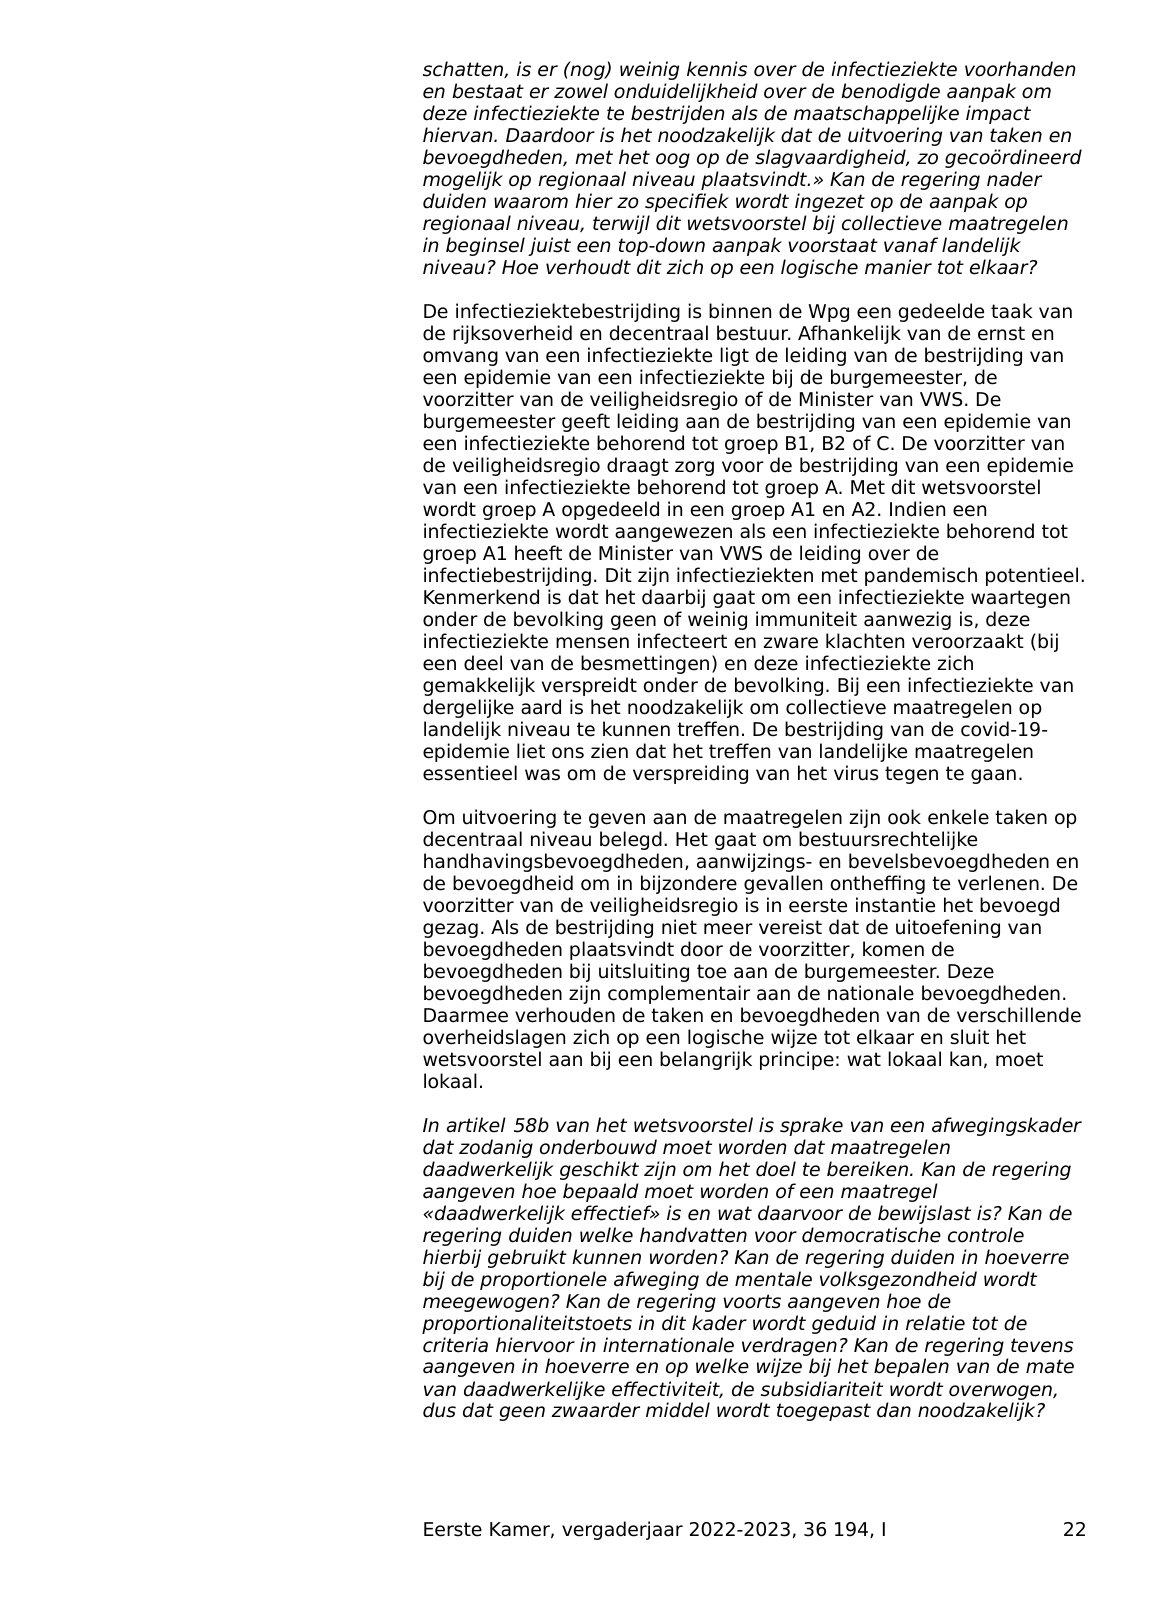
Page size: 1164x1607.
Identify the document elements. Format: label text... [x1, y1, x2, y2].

text De infectieziektebestrijding is binnen de Wpg een gedeelde taak van de rijksoverheid en decentraal bestuur. Afhankelijk van de ernst en omvang van een infectieziekte ligt de leiding van de bestrijding van een epidemie van een infectieziekte bij de burgemeester, de voorzitter van de veiligheidsregio of de Minister van VWS. De burgemeester geeft leiding aan de bestrijding van een epidemie van een infectieziekte behorend tot groep B1, B2 of C. De voorzitter van de veiligheidsregio draagt zorg voor de bestrijding van een epidemie van een infectieziekte behorend tot groep A. Met dit wetsvoorstel wordt groep A opgedeeld in een groep A1 en A2. Indien een infectieziekte wordt aangewezen als een infectieziekte behorend tot groep A1 heeft de Minister van VWS de leiding over de infectiebestrijding. Dit zijn infectieziekten met pandemisch potentieel. Kenmerkend is dat het daarbij gaat om een infectieziekte waartegen onder de bevolking geen of weinig immuniteit aanwezig is, deze infectieziekte mensen infecteert en zware klachten veroorzaakt (bij een deel van de besmettingen) en deze infectieziekte zich gemakkelijk verspreidt onder de bevolking. Bij een infectieziekte van dergelijke aard is het noodzakelijk om collectieve maatregelen op landelijk niveau te kunnen treffen. De bestrijding van de covid-19-epidemie liet ons zien dat het treffen van landelijke maatregelen essentieel was om de verspreiding van het virus tegen te gaan. [422, 301, 1087, 784]
text In artikel 58b van het wetsvoorstel is sprake van een afwegingskader dat zodanig onderbouwd moet worden dat maatregelen daadwerkelijk geschikt zijn om het doel te bereiken. Kan de regering aangeven hoe bepaald moet worden of een maatregel «daadwerkelijk effectief» is en wat daarvoor de bewijslast is? Kan de regering duiden welke handvatten voor democratische controle hierbij gebruikt kunnen worden? Kan de regering duiden in hoeverre bij de proportionele afweging de mentale volksgezondheid wordt meegewogen? Kan de regering voorts aangeven hoe de proportionaliteitstoets in dit kader wordt geduid in relatie tot de criteria hiervoor in internationale verdragen? Kan de regering tevens aangeven in hoeverre en op welke wijze bij het bepalen van de mate van daadwerkelijke effectiviteit, de subsidiariteit wordt overwogen, dus dat geen zwaarder middel wordt toegepast dan noodzakelijk? [422, 1115, 1087, 1422]
text Om uitvoering te geven aan de maatregelen zijn ook enkele taken op decentraal niveau belegd. Het gaat om bestuursrechtelijke handhavingsbevoegdheden, aanwijzings- en bevelsbevoegdheden en de bevoegdheid om in bijzondere gevallen ontheffing te verlenen. De voorzitter van de veiligheidsregio is in eerste instantie het bevoegd gezag. Als de bestrijding niet meer vereist dat de uitoefening van bevoegdheden plaatsvindt door de voorzitter, komen de bevoegdheden bij uitsluiting toe aan de burgemeester. Deze bevoegdheden zijn complementair aan de nationale bevoegdheden. Daarmee verhouden de taken en bevoegdheden van de verschillende overheidslagen zich op een logische wijze tot elkaar en sluit het wetsvoorstel aan bij een belangrijk principe: wat lokaal kan, moet lokaal. [422, 807, 1087, 1092]
text schatten, is er (nog) weinig kennis over de infectieziekte voorhanden en bestaat er zowel onduidelijkheid over de benodigde aanpak om deze infectieziekte te bestrijden als de maatschappelijke impact hiervan. Daardoor is het noodzakelijk dat de uitvoering van taken en bevoegdheden, met het oog op de slagvaardigheid, zo gecoördineerd mogelijk op regionaal niveau plaatsvindt.» Kan de regering nader duiden waarom hier zo specifiek wordt ingezet op de aanpak op regionaal niveau, terwijl dit wetsvoorstel bij collectieve maatregelen in beginsel juist een top-down aanpak voorstaat vanaf landelijk niveau? Hoe verhoudt dit zich op een logische manier tot elkaar? [422, 59, 1087, 279]
